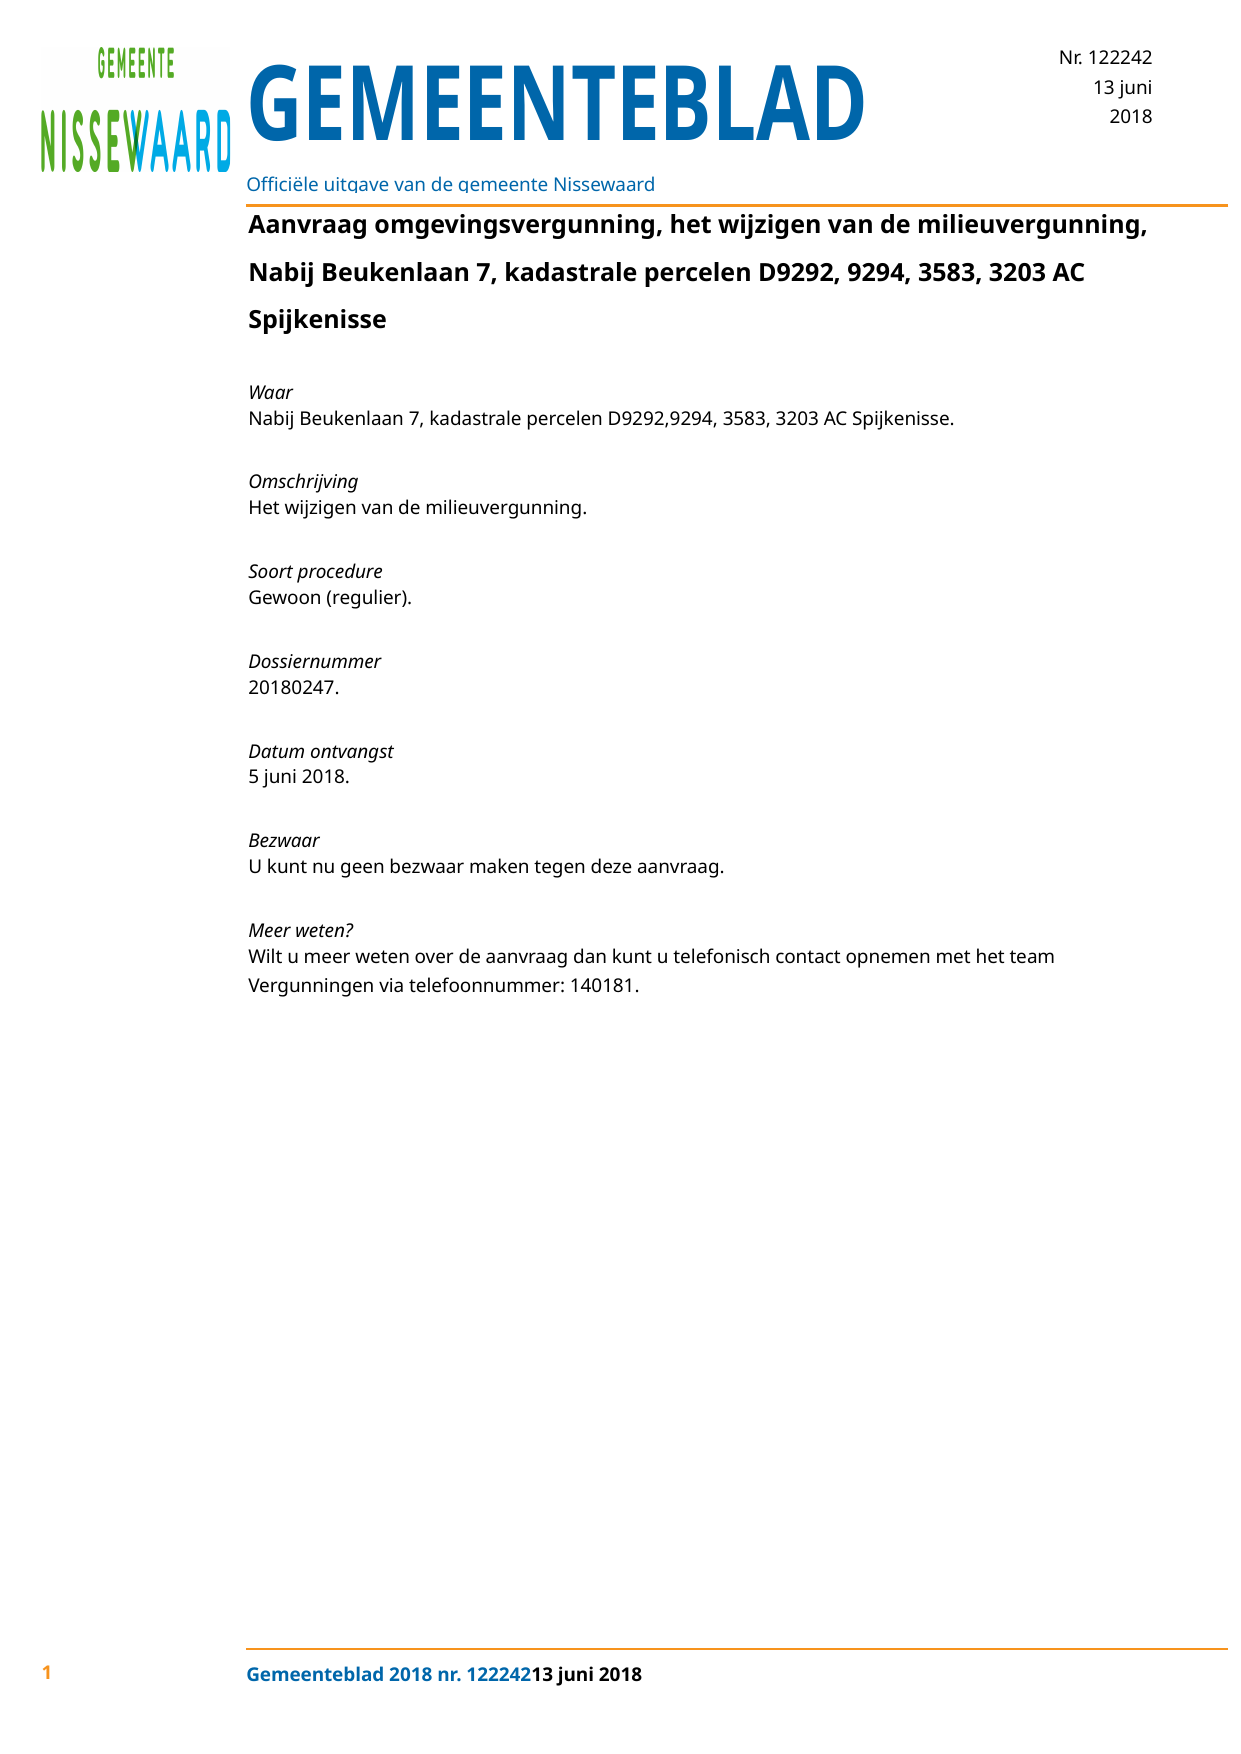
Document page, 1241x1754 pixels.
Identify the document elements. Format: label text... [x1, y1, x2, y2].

text Gewoon (regulier). [248, 584, 1152, 610]
text Meer weten? [248, 917, 1152, 943]
picture [222, 122, 227, 160]
picture [154, 157, 165, 172]
text Het wijzigen van de milieuvergunning. [248, 494, 1152, 520]
text Dossiernummer [248, 648, 1152, 674]
text Wilt u meer weten over de aanvraag dan kunt u telefonisch contact opnemen met het team Vergunningen via telefoonnummer: 140181. [248, 943, 1152, 998]
picture [201, 122, 206, 138]
text Datum ontvangst [248, 738, 1152, 763]
text Aanvraag omgevingsvergunning, het wijzigen van de milieuvergunning, Nabij Beukenlaan 7, kadastrale percelen D9292, 9294, 3583, 3203 AC Spijkenisse [248, 207, 1152, 336]
text Waar [248, 379, 1152, 405]
text Soort procedure [248, 558, 1152, 584]
text U kunt nu geen bezwaar maken tegen deze aanvraag. [248, 853, 1152, 879]
picture [176, 157, 187, 172]
text 5 juni 2018. [248, 763, 1152, 789]
picture [200, 151, 206, 172]
picture [41, 47, 231, 172]
text 20180247. [248, 674, 1152, 699]
text Bezwaar [248, 827, 1152, 853]
text Omschrijving [248, 469, 1152, 494]
text Nabij Beukenlaan 7, kadastrale percelen D9292,9294, 3583, 3203 AC Spijkenisse. [248, 405, 1152, 431]
